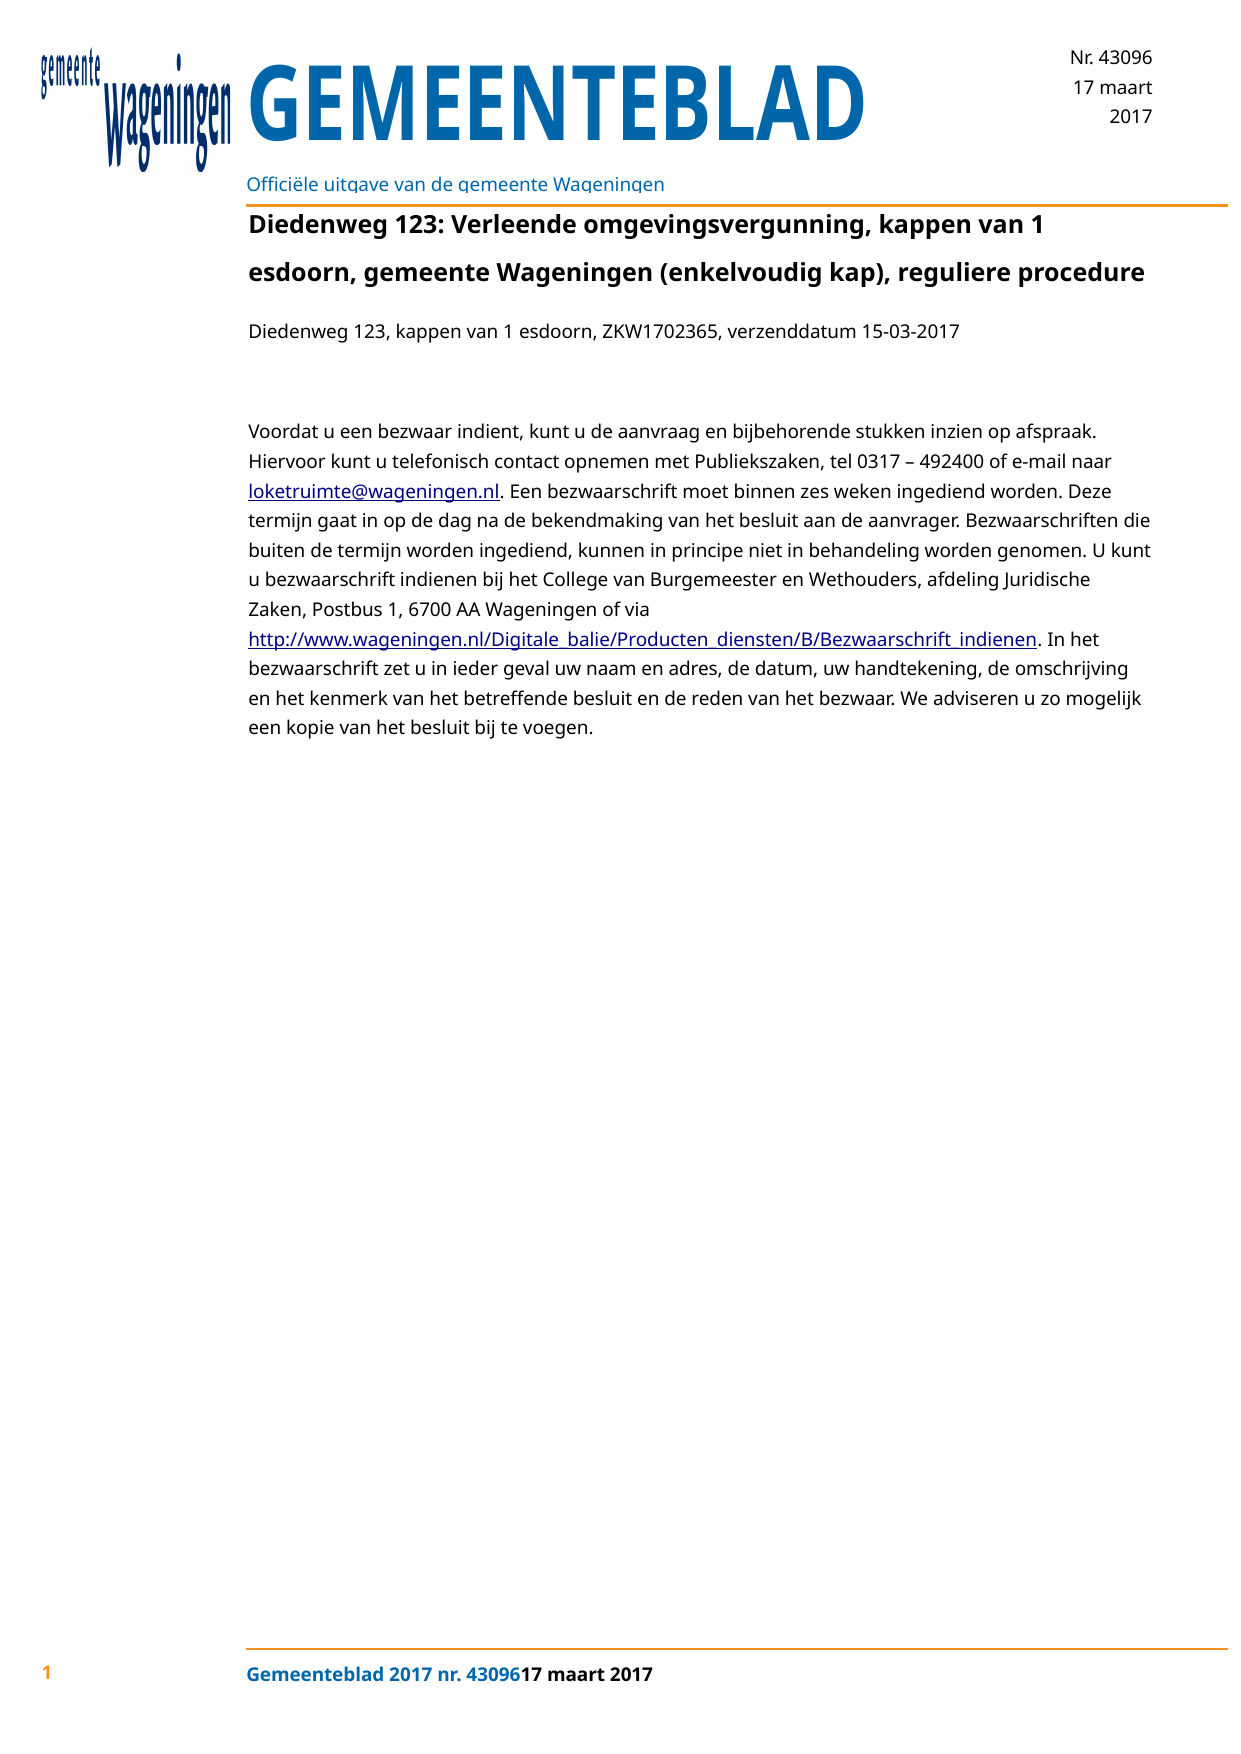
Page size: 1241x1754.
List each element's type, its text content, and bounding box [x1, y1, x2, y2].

picture [41, 47, 231, 172]
text Voordat u een bezwaar indient, kunt u de aanvraag en bijbehorende stukken inzien op afspraak. Hiervoor kunt u telefonisch contact opnemen met Publiekszaken, tel 0317 – 492400 of e-mail naar loketruimte@wageningen.nl. Een bezwaarschrift moet binnen zes weken ingediend worden. Deze termijn gaat in op de dag na de bekendmaking van het besluit aan de aanvrager. Bezwaarschriften die buiten de termijn worden ingediend, kunnen in principe niet in behandeling worden genomen. U kunt u bezwaarschrift indienen bij het College van Burgemeester en Wethouders, afdeling Juridische Zaken, Postbus 1, 6700 AA Wageningen of via http://www.wageningen.nl/Digitale_balie/Producten_diensten/B/Bezwaarschrift_indienen. In het bezwaarschrift zet u in ieder geval uw naam en adres, de datum, uw handtekening, de omschrijving en het kenmerk van het betreffende besluit en de reden van het bezwaar. We adviseren u zo mogelijk een kopie van het besluit bij te voegen. [248, 419, 1152, 740]
text Diedenweg 123: Verleende omgevingsvergunning, kappen van 1 esdoorn, gemeente Wageningen (enkelvoudig kap), reguliere procedure [248, 207, 1152, 288]
text Diedenweg 123, kappen van 1 esdoorn, ZKW1702365, verzenddatum 15-03-2017 [248, 318, 1152, 344]
